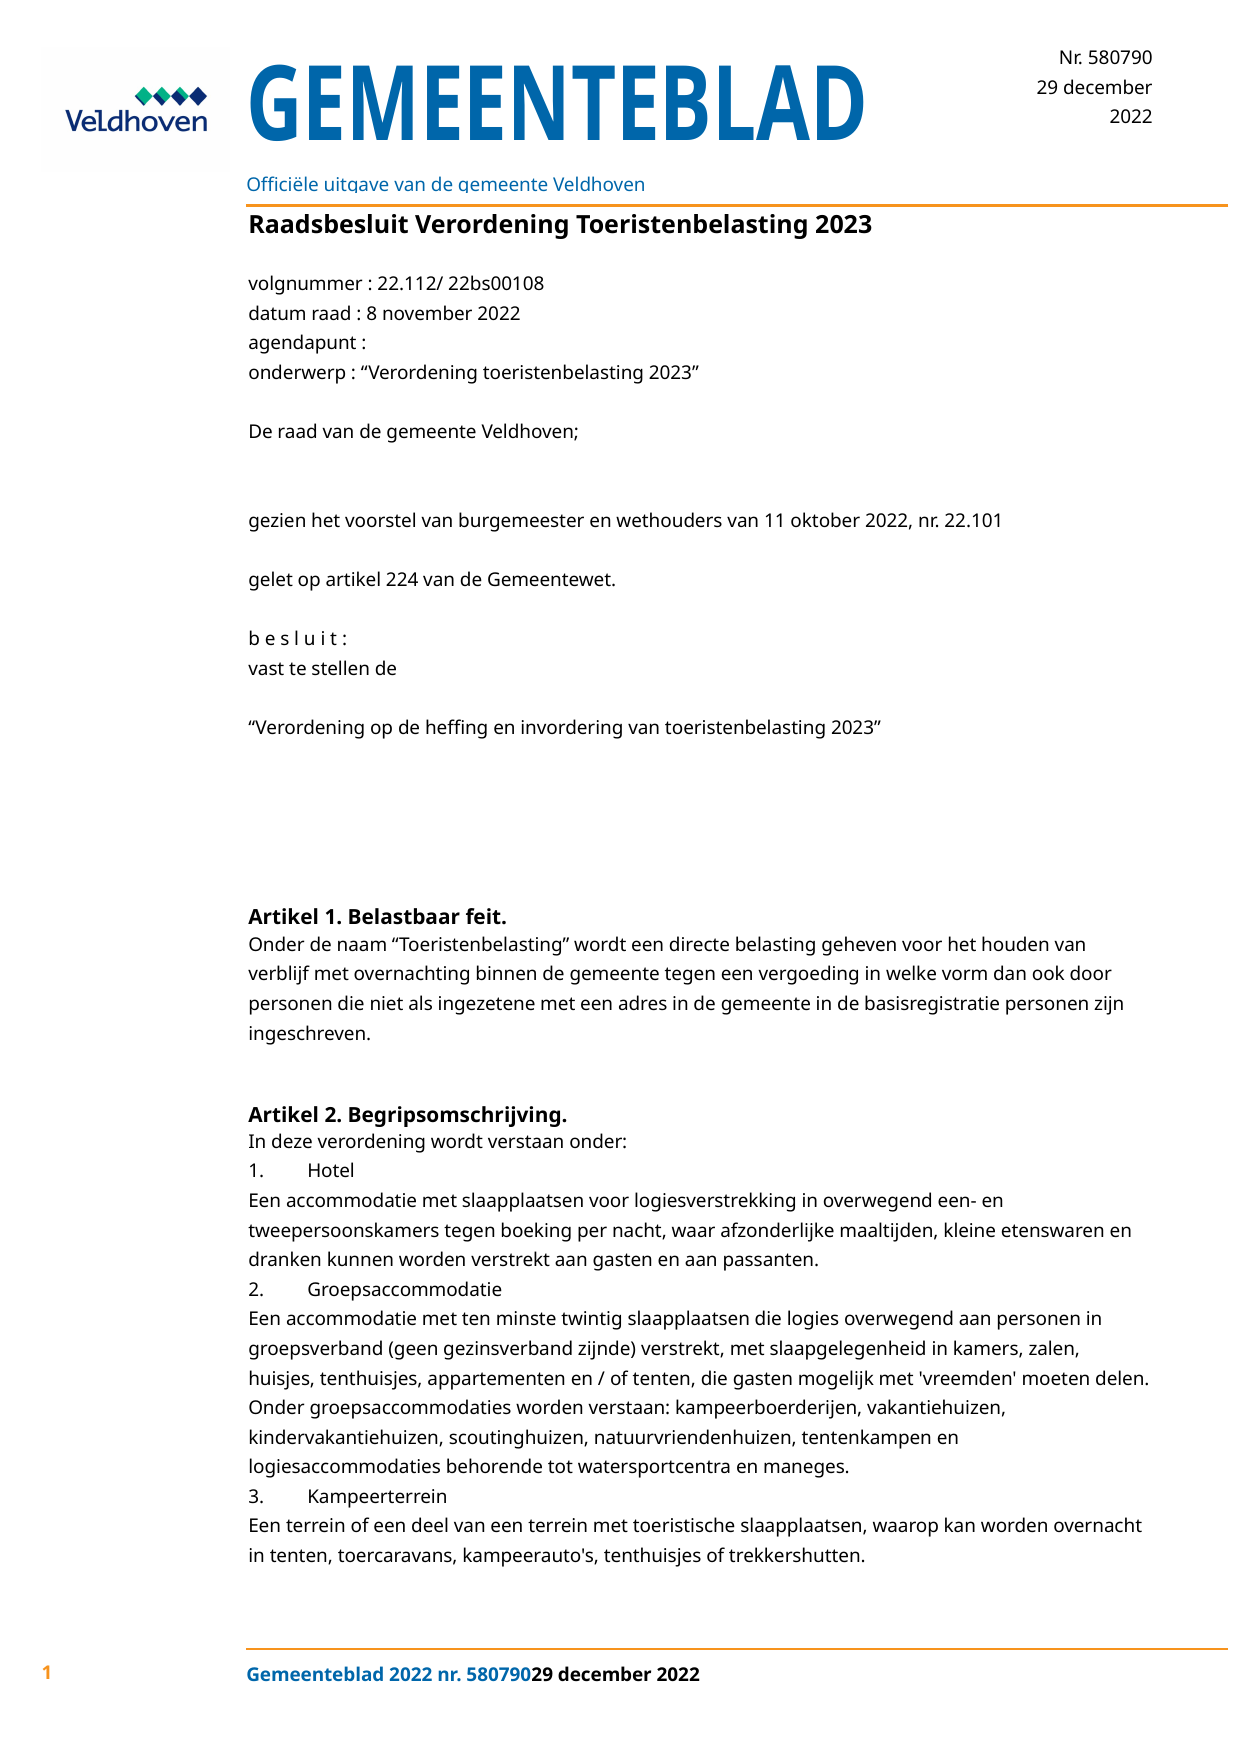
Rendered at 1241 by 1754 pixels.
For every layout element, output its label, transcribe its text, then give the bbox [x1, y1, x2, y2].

text b e s l u i t : [248, 625, 1152, 651]
text De raad van de gemeente Veldhoven; [248, 418, 1152, 444]
list Kampeerterrein [248, 1483, 1152, 1509]
text vast te stellen de [248, 655, 1152, 681]
text Een accommodatie met ten minste twintig slaapplaatsen die logies overwegend aan personen in groepsverband (geen gezinsverband zijnde) verstrekt, met slaapgelegenheid in kamers, zalen, huisjes, tenthuisjes, appartementen en / of tenten, die gasten mogelijk met 'vreemden' moeten delen. Onder groepsaccommodaties worden verstaan: kampeerboerderijen, vakantiehuizen, kindervakantiehuizen, scoutinghuizen, natuurvriendenhuizen, tentenkampen en logiesaccommodaties behorende tot watersportcentra en maneges. [248, 1306, 1152, 1479]
text Een terrein of een deel van een terrein met toeristische slaapplaatsen, waarop kan worden overnacht in tenten, toercaravans, kampeerauto's, tenthuisjes of trekkershutten. [248, 1513, 1152, 1568]
picture [41, 47, 231, 172]
list Groepsaccommodatie [248, 1276, 1152, 1302]
text datum raad : 8 november 2022 [248, 300, 1152, 326]
list Hotel [248, 1158, 1152, 1183]
text “Verordening op de heffing en invordering van toeristenbelasting 2023” [248, 714, 1152, 740]
text agendapunt : [248, 329, 1152, 355]
text Artikel 1. Belastbaar feit. [248, 902, 1152, 931]
text Een accommodatie met slaapplaatsen voor logiesverstrekking in overwegend een- en tweepersoonskamers tegen boeking per nacht, waar afzonderlijke maaltijden, kleine etenswaren en dranken kunnen worden verstrekt aan gasten en aan passanten. [248, 1187, 1152, 1272]
text Onder de naam “Toeristenbelasting” wordt een directe belasting geheven voor het houden van verblijf met overnachting binnen de gemeente tegen een vergoeding in welke vorm dan ook door personen die niet als ingezetene met een adres in de gemeente in de basisregistratie personen zijn ingeschreven. [248, 931, 1152, 1045]
text gezien het voorstel van burgemeester en wethouders van 11 oktober 2022, nr. 22.101 [248, 507, 1152, 533]
text Artikel 2. Begripsomschrijving. [248, 1100, 1152, 1128]
text Raadsbesluit Verordening Toeristenbelasting 2023 [248, 207, 1152, 241]
text onderwerp : “Verordening toeristenbelasting 2023” [248, 359, 1152, 385]
text In deze verordening wordt verstaan onder: [248, 1128, 1152, 1154]
text volgnummer : 22.112/ 22bs00108 [248, 270, 1152, 296]
text gelet op artikel 224 van de Gemeentewet. [248, 566, 1152, 592]
